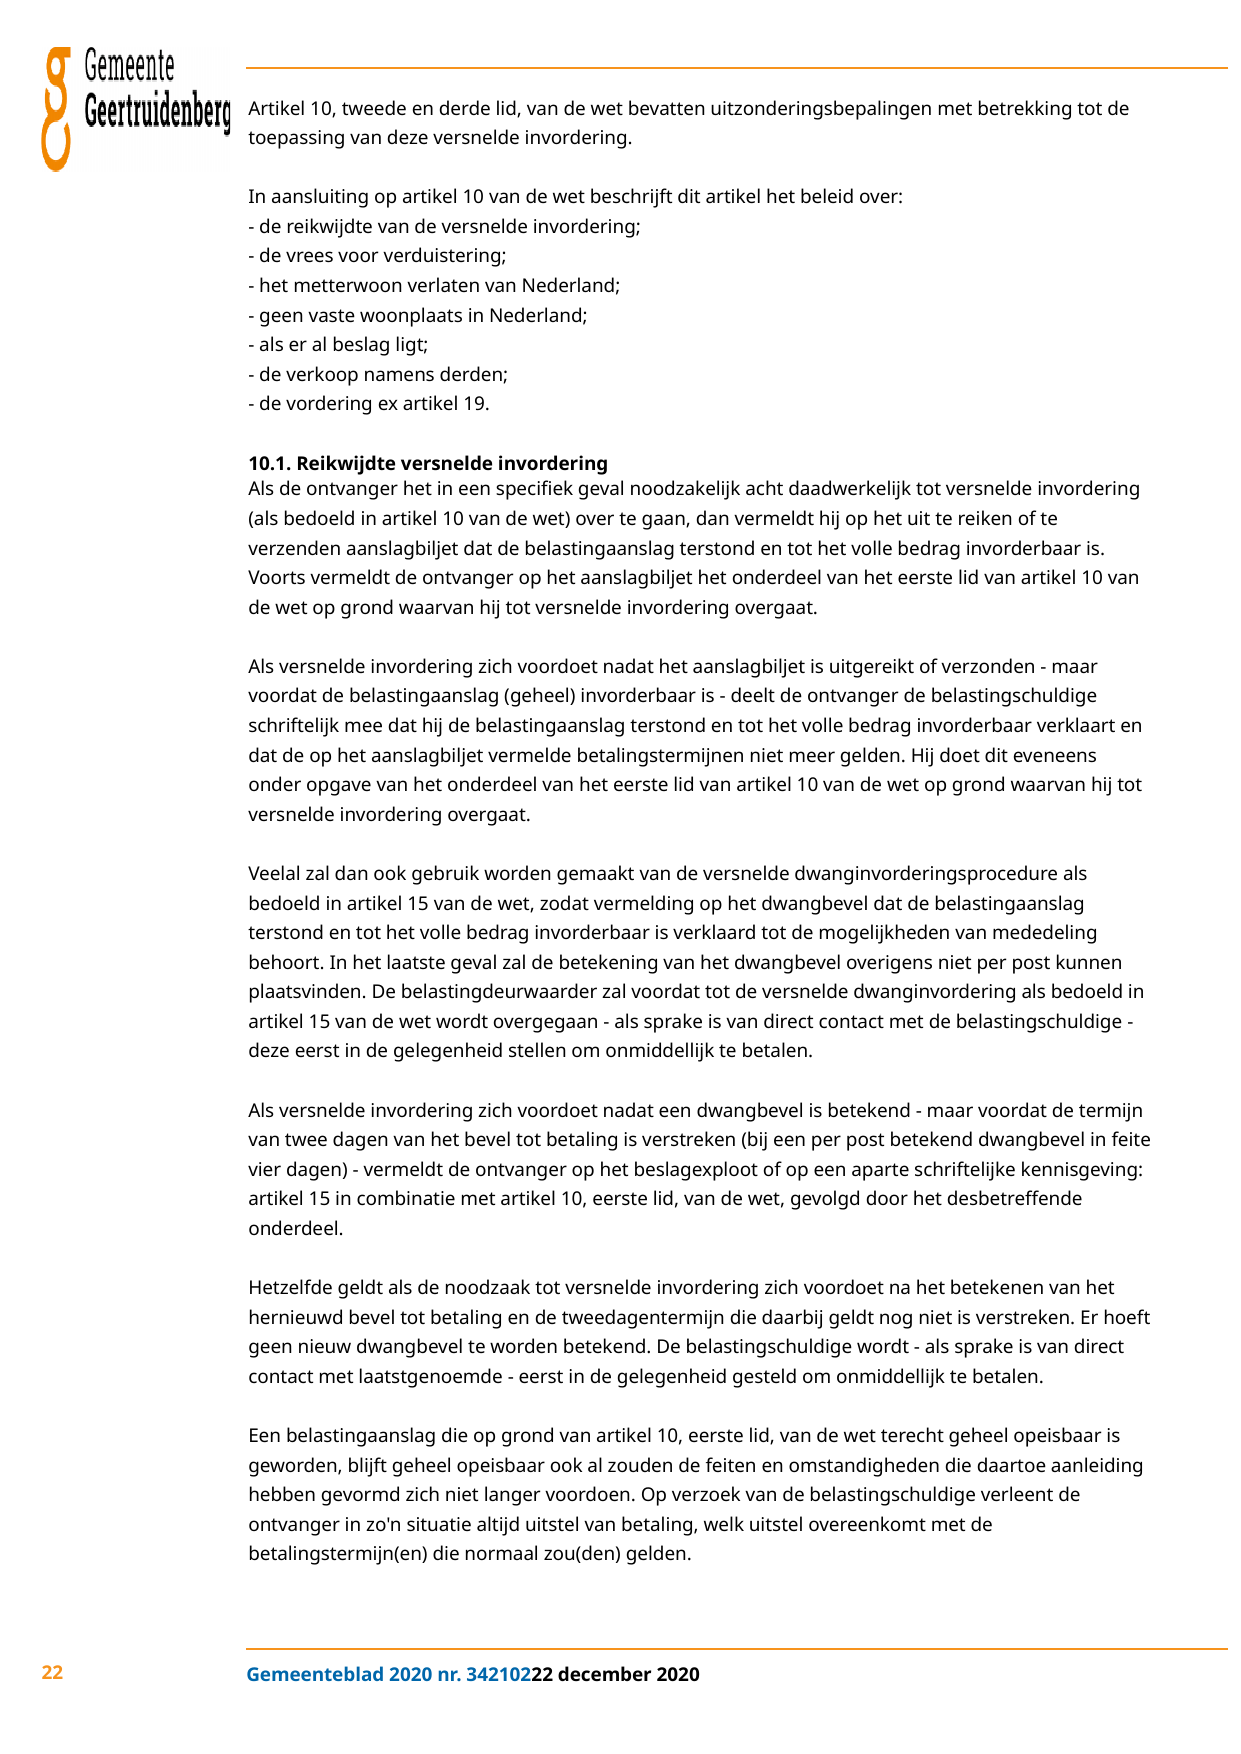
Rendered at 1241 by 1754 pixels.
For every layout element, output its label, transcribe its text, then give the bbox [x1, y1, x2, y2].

text - geen vaste woonplaats in Nederland; [248, 302, 1152, 328]
picture [41, 47, 231, 172]
text Een belastingaanslag die op grond van artikel 10, eerste lid, van de wet terecht geheel opeisbaar is geworden, blijft geheel opeisbaar ook al zouden de feiten en omstandigheden die daartoe aanleiding hebben gevormd zich niet langer voordoen. Op verzoek van de belastingschuldige verleent de ontvanger in zo'n situatie altijd uitstel van betaling, welk uitstel overeenkomt met de betalingstermijn(en) die normaal zou(den) gelden. [248, 1422, 1152, 1566]
text Hetzelfde geldt als de noodzaak tot versnelde invordering zich voordoet na het betekenen van het hernieuwd bevel tot betaling en de tweedagentermijn die daarbij geldt nog niet is verstreken. Er hoeft geen nieuw dwangbevel te worden betekend. De belastingschuldige wordt - als sprake is van direct contact met laatstgenoemde - eerst in de gelegenheid gesteld om onmiddellijk te betalen. [248, 1274, 1152, 1389]
text - het metterwoon verlaten van Nederland; [248, 272, 1152, 298]
text - de verkoop namens derden; [248, 361, 1152, 387]
text 10.1. Reikwijdte versnelde invordering [248, 450, 1152, 476]
text - de vordering ex artikel 19. [248, 391, 1152, 416]
text In aansluiting op artikel 10 van de wet beschrijft dit artikel het beleid over: [248, 183, 1152, 209]
text Als de ontvanger het in een specifiek geval noodzakelijk acht daadwerkelijk tot versnelde invordering (als bedoeld in artikel 10 van de wet) over te gaan, dan vermeldt hij op het uit te reiken of te verzenden aanslagbiljet dat de belastingaanslag terstond en tot het volle bedrag invorderbaar is. Voorts vermeldt de ontvanger op het aanslagbiljet het onderdeel van het eerste lid van artikel 10 van de wet op grond waarvan hij tot versnelde invordering overgaat. [248, 476, 1152, 619]
text - de reikwijdte van de versnelde invordering; [248, 213, 1152, 239]
text Als versnelde invordering zich voordoet nadat het aanslagbiljet is uitgereikt of verzonden - maar voordat de belastingaanslag (geheel) invorderbaar is - deelt de ontvanger de belastingschuldige schriftelijk mee dat hij de belastingaanslag terstond en tot het volle bedrag invorderbaar verklaart en dat de op het aanslagbiljet vermelde betalingstermijnen niet meer gelden. Hij doet dit eveneens onder opgave van het onderdeel van het eerste lid van artikel 10 van de wet op grond waarvan hij tot versnelde invordering overgaat. [248, 653, 1152, 827]
text Veelal zal dan ook gebruik worden gemaakt van de versnelde dwanginvorderingsprocedure als bedoeld in artikel 15 van de wet, zodat vermelding op het dwangbevel dat de belastingaanslag terstond en tot het volle bedrag invorderbaar is verklaard tot de mogelijkheden van mededeling behoort. In het laatste geval zal de betekening van het dwangbevel overigens niet per post kunnen plaatsvinden. De belastingdeurwaarder zal voordat tot de versnelde dwanginvordering als bedoeld in artikel 15 van de wet wordt overgegaan - als sprake is van direct contact met de belastingschuldige - deze eerst in de gelegenheid stellen om onmiddellijk te betalen. [248, 860, 1152, 1063]
text - de vrees voor verduistering; [248, 243, 1152, 268]
text Artikel 10, tweede en derde lid, van de wet bevatten uitzonderingsbepalingen met betrekking tot de toepassing van deze versnelde invordering. [248, 95, 1152, 150]
text Als versnelde invordering zich voordoet nadat een dwangbevel is betekend - maar voordat de termijn van twee dagen van het bevel tot betaling is verstreken (bij een per post betekend dwangbevel in feite vier dagen) - vermeldt de ontvanger op het beslagexploot of op een aparte schriftelijke kennisgeving: artikel 15 in combinatie met artikel 10, eerste lid, van de wet, gevolgd door het desbetreffende onderdeel. [248, 1097, 1152, 1241]
text - als er al beslag ligt; [248, 331, 1152, 357]
